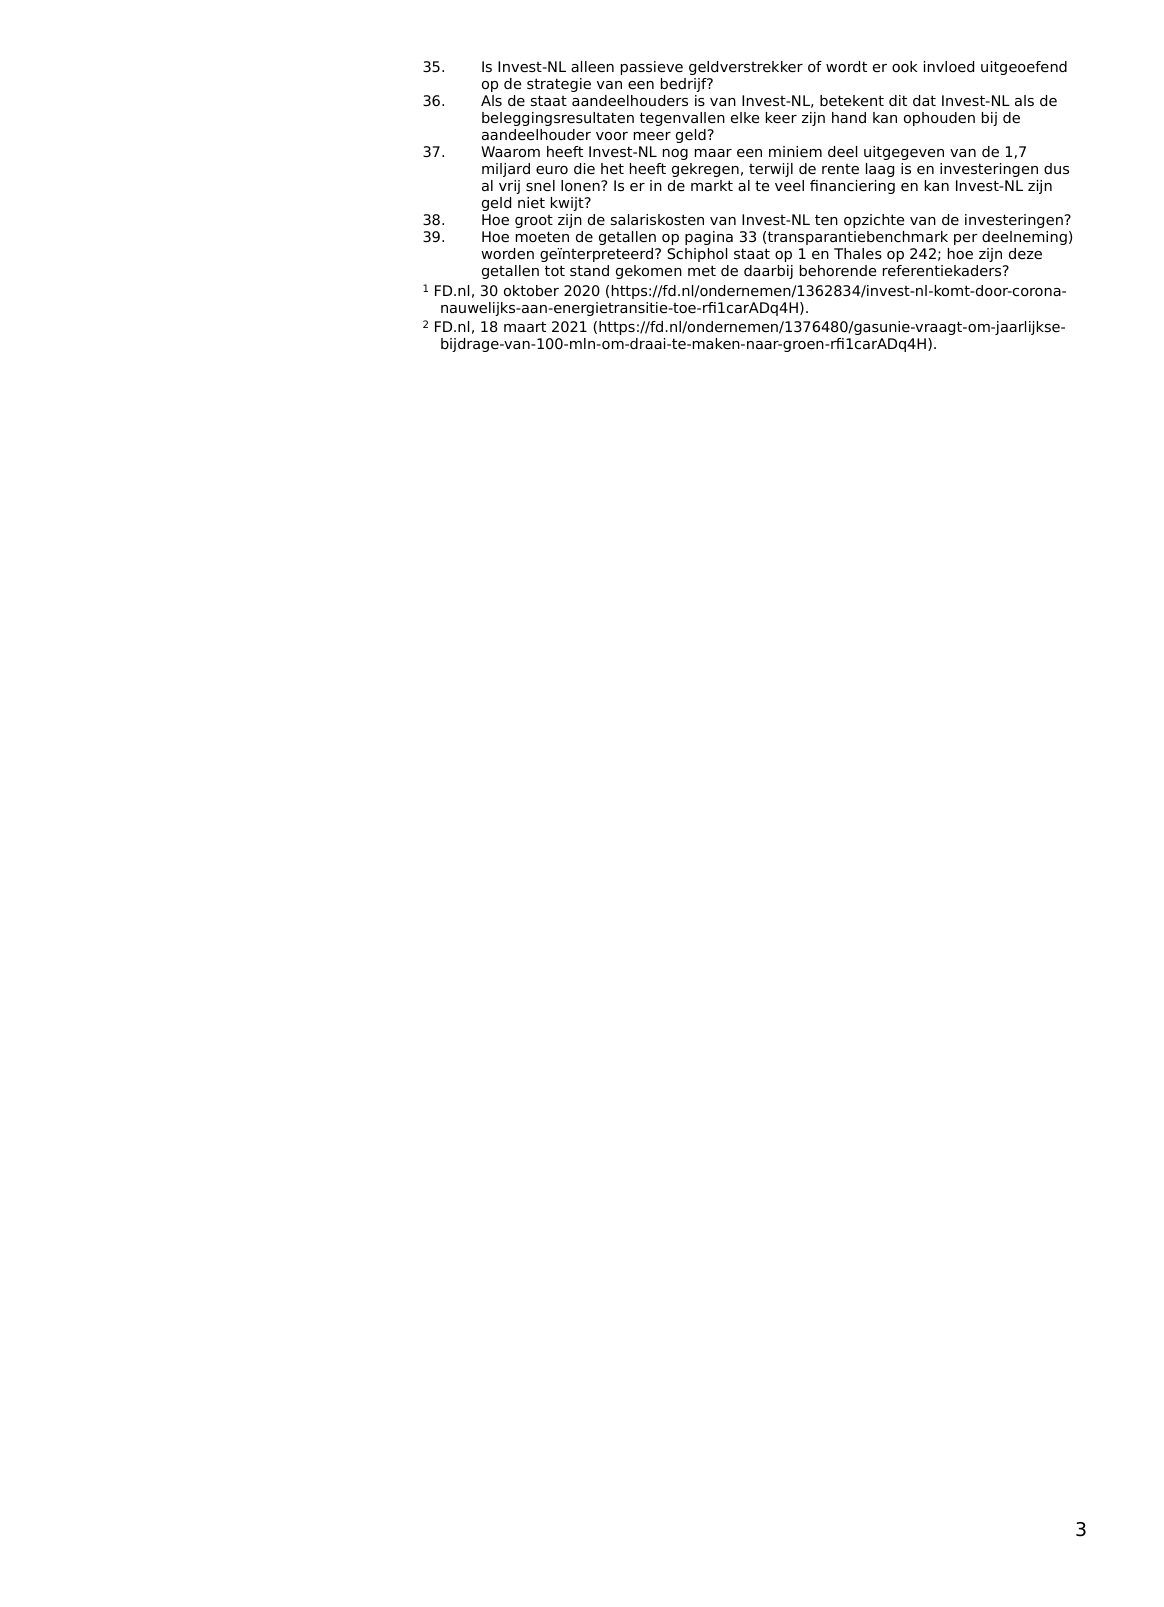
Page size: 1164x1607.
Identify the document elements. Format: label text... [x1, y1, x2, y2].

table_cell Hoe groot zijn de salariskosten van Invest-NL ten opzichte van de investeringen? [475, 212, 1087, 229]
table_cell Hoe moeten de getallen op pagina 33 (transparantiebenchmark per deelneming) worden geïnterpreteerd? Schiphol staat op 1 en Thales op 242; hoe zijn deze getallen tot stand gekomen met de daarbij behorende referentiekaders? [475, 229, 1087, 280]
table_cell 39. [422, 229, 475, 280]
table_cell 35. [422, 59, 475, 93]
table_cell Waarom heeft Invest-NL nog maar een miniem deel uitgegeven van de 1,7 miljard euro die het heeft gekregen, terwijl de rente laag is en investeringen dus al vrij snel lonen? Is er in de markt al te veel financiering en kan Invest-NL zijn geld niet kwijt? [475, 144, 1087, 212]
table_cell 37. [422, 144, 475, 212]
table_cell 38. [422, 212, 475, 229]
table_cell Als de staat aandeelhouders is van Invest-NL, betekent dit dat Invest-NL als de beleggingsresultaten tegenvallen elke keer zijn hand kan ophouden bij de aandeelhouder voor meer geld? [475, 93, 1087, 144]
table_cell 1 FD.nl, 30 oktober 2020 (https://fd.nl/ondernemen/1362834/invest-nl-komt-door-corona-nauwelijks-aan-energietransitie-toe-rfi1carADq4H). 2 FD.nl, 18 maart 2021 (https://fd.nl/ondernemen/1376480/gasunie-vraagt-om-jaarlijkse-bijdrage-van-100-mln-om-draai-te-maken-naar-groen-rfi1carADq4H). [422, 280, 1087, 353]
table_cell Is Invest-NL alleen passieve geldverstrekker of wordt er ook invloed uitgeoefend op de strategie van een bedrijf? [475, 59, 1087, 93]
table_cell 36. [422, 93, 475, 144]
